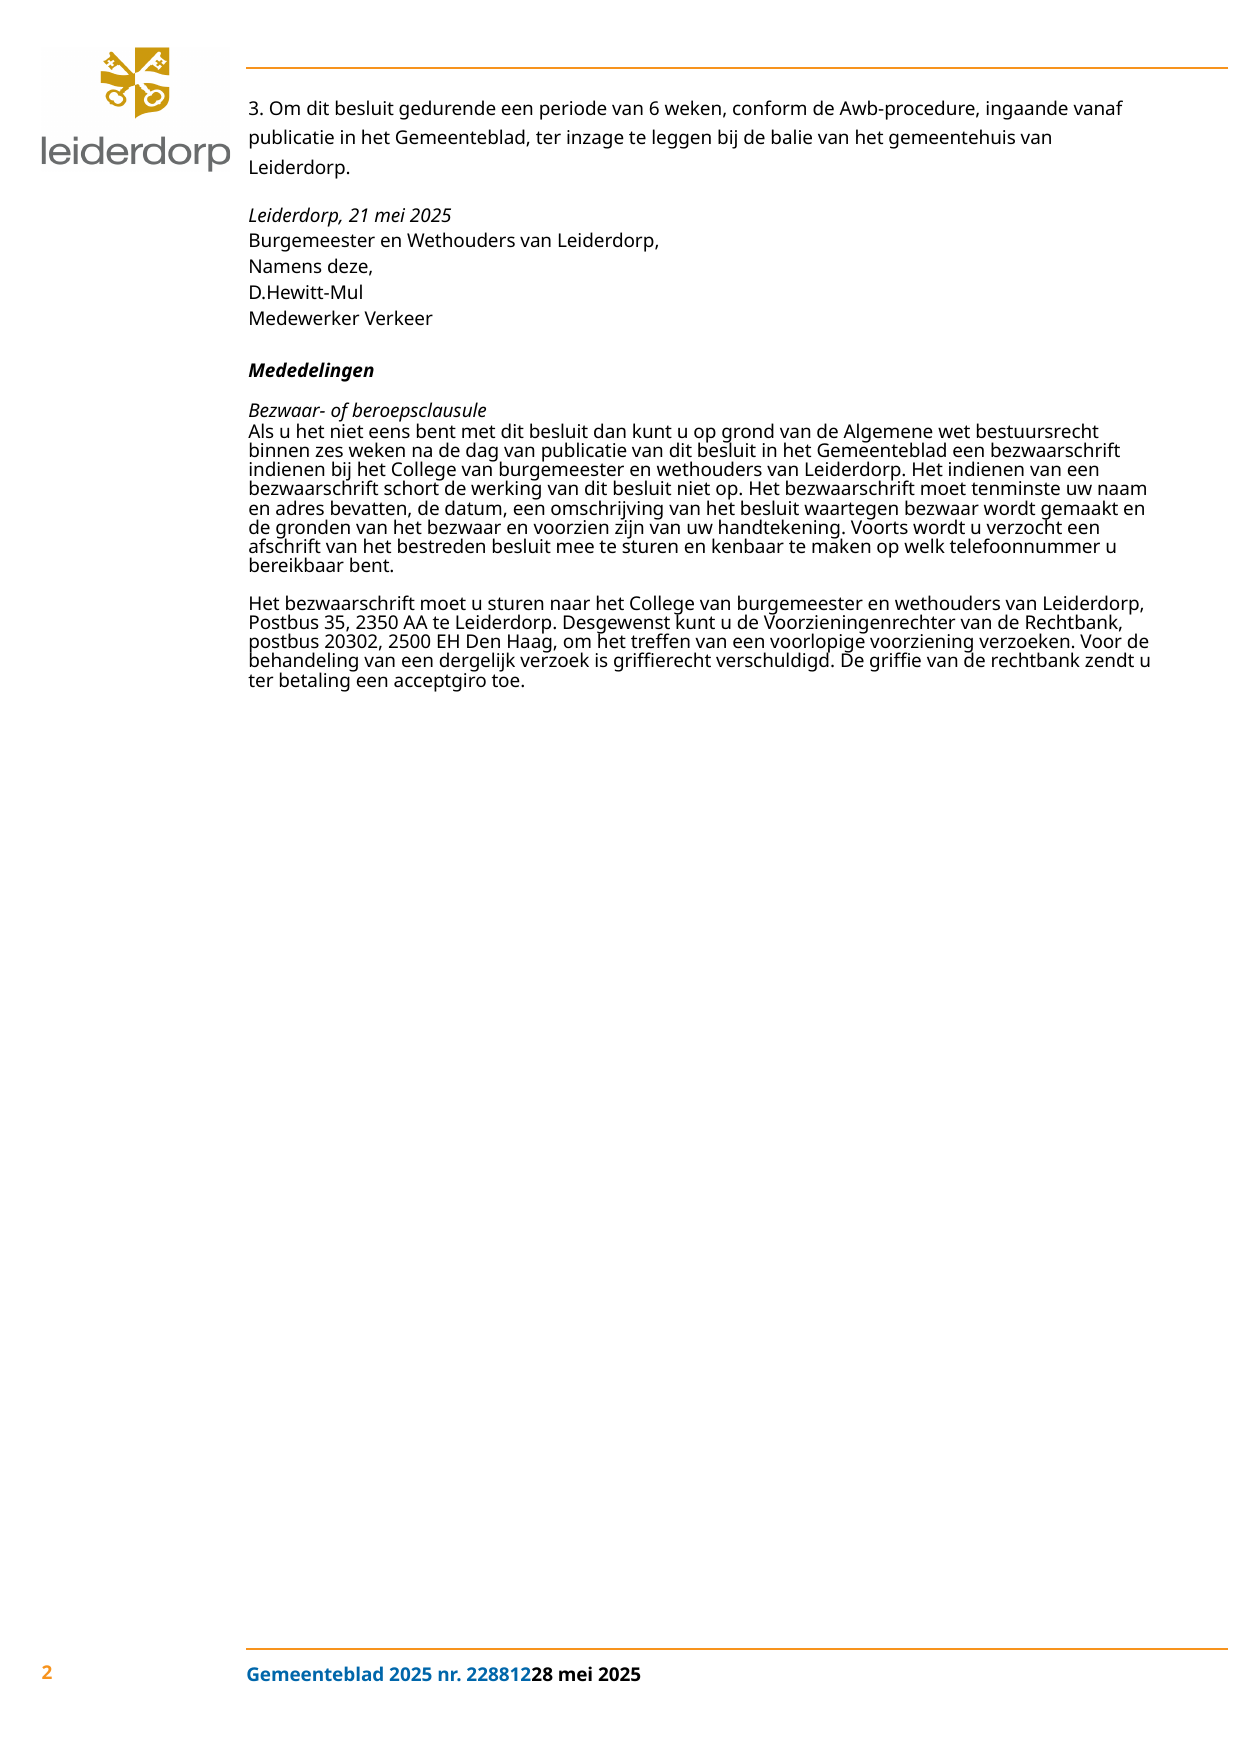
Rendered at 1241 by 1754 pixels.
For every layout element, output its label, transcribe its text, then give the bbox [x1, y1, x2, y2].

picture [41, 47, 231, 172]
text Mededelingen [248, 358, 1152, 383]
text Bezwaar- of beroepsclausule [248, 397, 1152, 423]
text Leiderdorp, 21 mei 2025 [248, 202, 1152, 227]
text D.Hewitt-Mul [248, 279, 1152, 305]
text 3. Om dit besluit gedurende een periode van 6 weken, conform de Awb-procedure, ingaande vanaf publicatie in het Gemeenteblad, ter inzage te leggen bij de balie van het gemeentehuis van Leiderdorp. [248, 95, 1152, 180]
text Het bezwaarschrift moet u sturen naar het College van burgemeester en wethouders van Leiderdorp, Postbus 35, 2350 AA te Leiderdorp. Desgewenst kunt u de Voorzieningenrechter van de Rechtbank, postbus 20302, 2500 EH Den Haag, om het treffen van een voorlopige voorziening verzoeken. Voor de behandeling van een dergelijk verzoek is griffierecht verschuldigd. De griffie van de rechtbank zendt u ter betaling een acceptgiro toe. [248, 594, 1152, 691]
text Burgemeester en Wethouders van Leiderdorp, [248, 227, 1152, 253]
text Medewerker Verkeer [248, 305, 1152, 330]
text Namens deze, [248, 253, 1152, 279]
text Als u het niet eens bent met dit besluit dan kunt u op grond van de Algemene wet bestuursrecht binnen zes weken na de dag van publicatie van dit besluit in het Gemeenteblad een bezwaarschrift indienen bij het College van burgemeester en wethouders van Leiderdorp. Het indienen van een bezwaarschrift schort de werking van dit besluit niet op. Het bezwaarschrift moet tenminste uw naam en adres bevatten, de datum, een omschrijving van het besluit waartegen bezwaar wordt gemaakt en de gronden van het bezwaar en voorzien zijn van uw handtekening. Voorts wordt u verzocht een afschrift van het bestreden besluit mee te sturen en kenbaar te maken op welk telefoonnummer u bereikbaar bent. [248, 423, 1152, 577]
